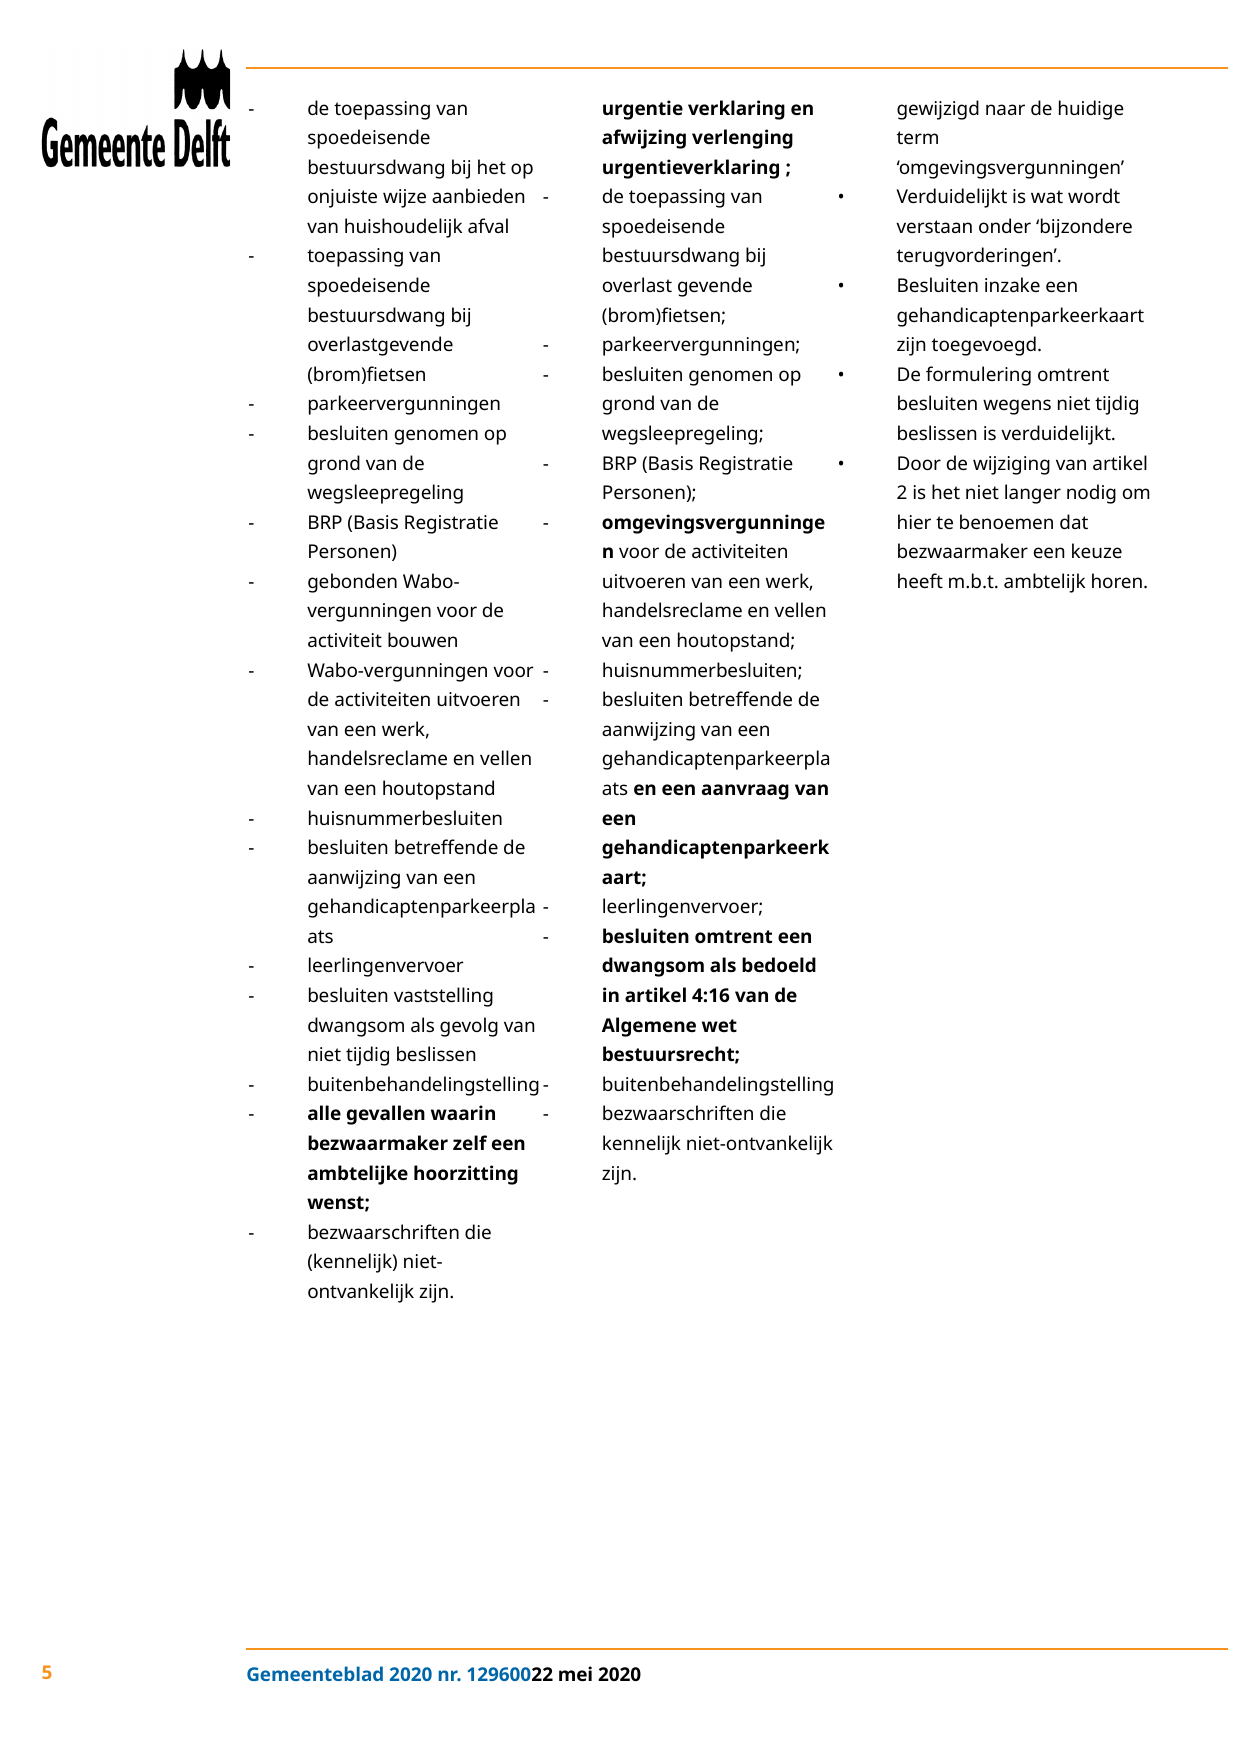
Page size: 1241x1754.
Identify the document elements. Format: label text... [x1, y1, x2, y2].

table_cell urgentie verklaring en afwijzing verlenging urgentieverklaring ; de toepassing van spoedeisende bestuursdwang bij overlast gevende (brom)fietsen; parkeervergunningen; besluiten genomen op grond van de wegsleepregeling; BRP (Basis Registratie Personen); omgevingsvergunningen voor de activiteiten uitvoeren van een werk, handelsreclame en vellen van een houtopstand; huisnummerbesluiten; besluiten betreffende de aanwijzing van een gehandicaptenparkeerplaats en een aanvraag van een gehandicaptenparkeerkaart; leerlingenvervoer; besluiten omtrent een dwangsom als bedoeld in artikel 4:16 van de Algemene wet bestuursrecht; buitenbehandelingstelling bezwaarschriften die kennelijk niet-ontvankelijk zijn. [543, 95, 837, 1304]
picture [41, 47, 231, 172]
table_cell de toepassing van spoedeisende bestuursdwang bij het op onjuiste wijze aanbieden van huishoudelijk afval toepassing van spoedeisende bestuursdwang bij overlastgevende (brom)fietsen parkeervergunningen besluiten genomen op grond van de wegsleepregeling BRP (Basis Registratie Personen) gebonden Wabo-vergunningen voor de activiteit bouwen Wabo-vergunningen voor de activiteiten uitvoeren van een werk, handelsreclame en vellen van een houtopstand huisnummerbesluiten besluiten betreffende de aanwijzing van een gehandicaptenparkeerplaats leerlingenvervoer besluiten vaststelling dwangsom als gevolg van niet tijdig beslissen buitenbehandelingstelling alle gevallen waarin bezwaarmaker zelf een ambtelijke hoorzitting wenst; bezwaarschriften die (kennelijk) niet-ontvankelijk zijn. [248, 95, 543, 1304]
table_cell gewijzigd naar de huidige term ‘omgevingsvergunningen’ Verduidelijkt is wat wordt verstaan onder ‘bijzondere terugvorderingen’. Besluiten inzake een gehandicaptenparkeerkaart zijn toegevoegd. De formulering omtrent besluiten wegens niet tijdig beslissen is verduidelijkt. Door de wijziging van artikel 2 is het niet langer nodig om hier te benoemen dat bezwaarmaker een keuze heeft m.b.t. ambtelijk horen. [837, 95, 1152, 1304]
